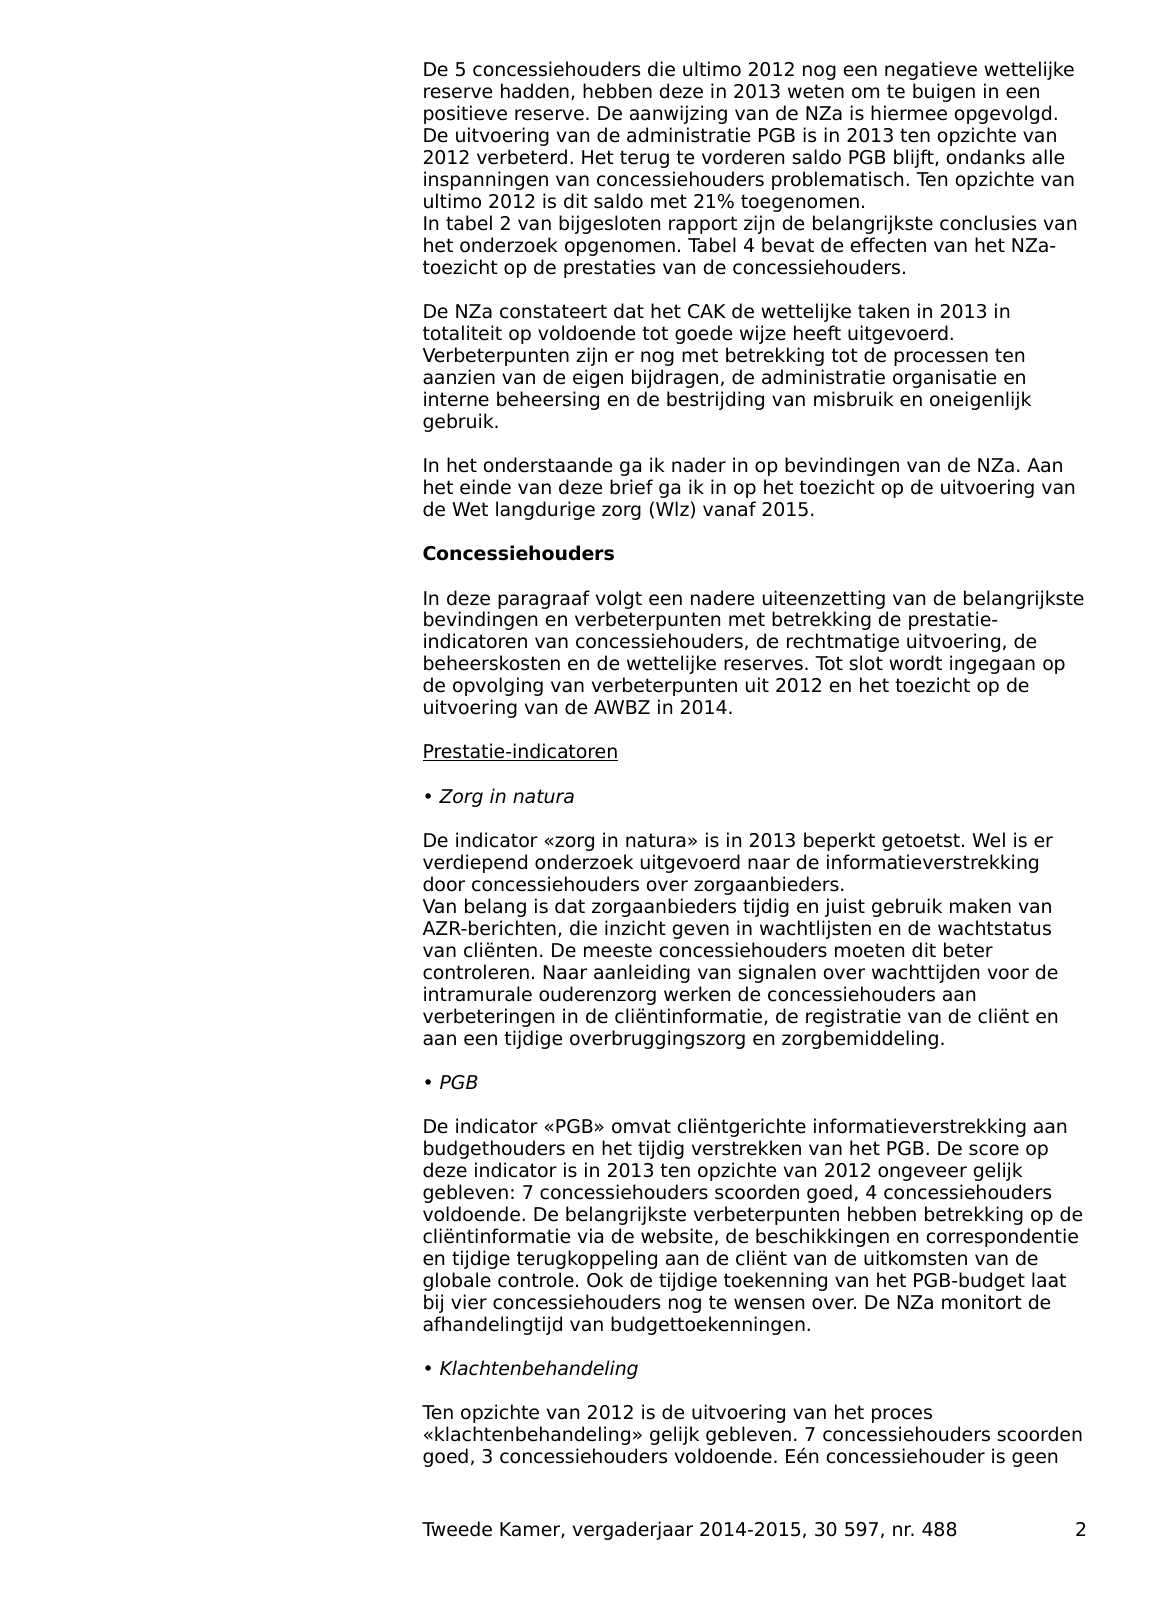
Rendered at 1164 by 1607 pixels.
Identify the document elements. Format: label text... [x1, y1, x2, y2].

text In deze paragraaf volgt een nadere uiteenzetting van de belangrijkste bevindingen en verbeterpunten met betrekking de prestatie-indicatoren van concessiehouders, de rechtmatige uitvoering, de beheerskosten en de wettelijke reserves. Tot slot wordt ingegaan op de opvolging van verbeterpunten uit 2012 en het toezicht op de uitvoering van de AWBZ in 2014. [422, 587, 1087, 719]
text De NZa constateert dat het CAK de wettelijke taken in 2013 in totaliteit op voldoende tot goede wijze heeft uitgevoerd. Verbeterpunten zijn er nog met betrekking tot de processen ten aanzien van de eigen bijdragen, de administratie organisatie en interne beheersing en de bestrijding van misbruik en oneigenlijk gebruik. [422, 301, 1087, 433]
text De 5 concessiehouders die ultimo 2012 nog een negatieve wettelijke reserve hadden, hebben deze in 2013 weten om te buigen in een positieve reserve. De aanwijzing van de NZa is hiermee opgevolgd. De uitvoering van de administratie PGB is in 2013 ten opzichte van 2012 verbeterd. Het terug te vorderen saldo PGB blijft, ondanks alle inspanningen van concessiehouders problematisch. Ten opzichte van ultimo 2012 is dit saldo met 21% toegenomen. [422, 59, 1087, 213]
text Van belang is dat zorgaanbieders tijdig en juist gebruik maken van AZR-berichten, die inzicht geven in wachtlijsten en de wachtstatus van cliënten. De meeste concessiehouders moeten dit beter controleren. Naar aanleiding van signalen over wachttijden voor de intramurale ouderenzorg werken de concessiehouders aan verbeteringen in de cliëntinformatie, de registratie van de cliënt en aan een tijdige overbruggingszorg en zorgbemiddeling. [422, 896, 1087, 1049]
text Ten opzichte van 2012 is de uitvoering van het proces «klachtenbehandeling» gelijk gebleven. 7 concessiehouders scoorden goed, 3 concessiehouders voldoende. Eén concessiehouder is geen [422, 1402, 1087, 1468]
subtitle • Zorg in natura [422, 786, 1087, 808]
subtitle Prestatie-indicatoren [422, 741, 1087, 763]
text In tabel 2 van bijgesloten rapport zijn de belangrijkste conclusies van het onderzoek opgenomen. Tabel 4 bevat de effecten van het NZa-toezicht op de prestaties van de concessiehouders. [422, 213, 1087, 279]
text De indicator «PGB» omvat cliëntgerichte informatieverstrekking aan budgethouders en het tijdig verstrekken van het PGB. De score op deze indicator is in 2013 ten opzichte van 2012 ongeveer gelijk gebleven: 7 concessiehouders scoorden goed, 4 concessiehouders voldoende. De belangrijkste verbeterpunten hebben betrekking op de cliëntinformatie via de website, de beschikkingen en correspondentie en tijdige terugkoppeling aan de cliënt van de uitkomsten van de globale controle. Ook de tijdige toekenning van het PGB-budget laat bij vier concessiehouders nog te wensen over. De NZa monitort de afhandelingtijd van budgettoekenningen. [422, 1116, 1087, 1336]
subtitle Concessiehouders [422, 543, 1087, 565]
subtitle • Klachtenbehandeling [422, 1358, 1087, 1380]
text In het onderstaande ga ik nader in op bevindingen van de NZa. Aan het einde van deze brief ga ik in op het toezicht op de uitvoering van de Wet langdurige zorg (Wlz) vanaf 2015. [422, 455, 1087, 521]
subtitle • PGB [422, 1072, 1087, 1094]
text De indicator «zorg in natura» is in 2013 beperkt getoetst. Wel is er verdiepend onderzoek uitgevoerd naar de informatieverstrekking door concessiehouders over zorgaanbieders. [422, 830, 1087, 896]
